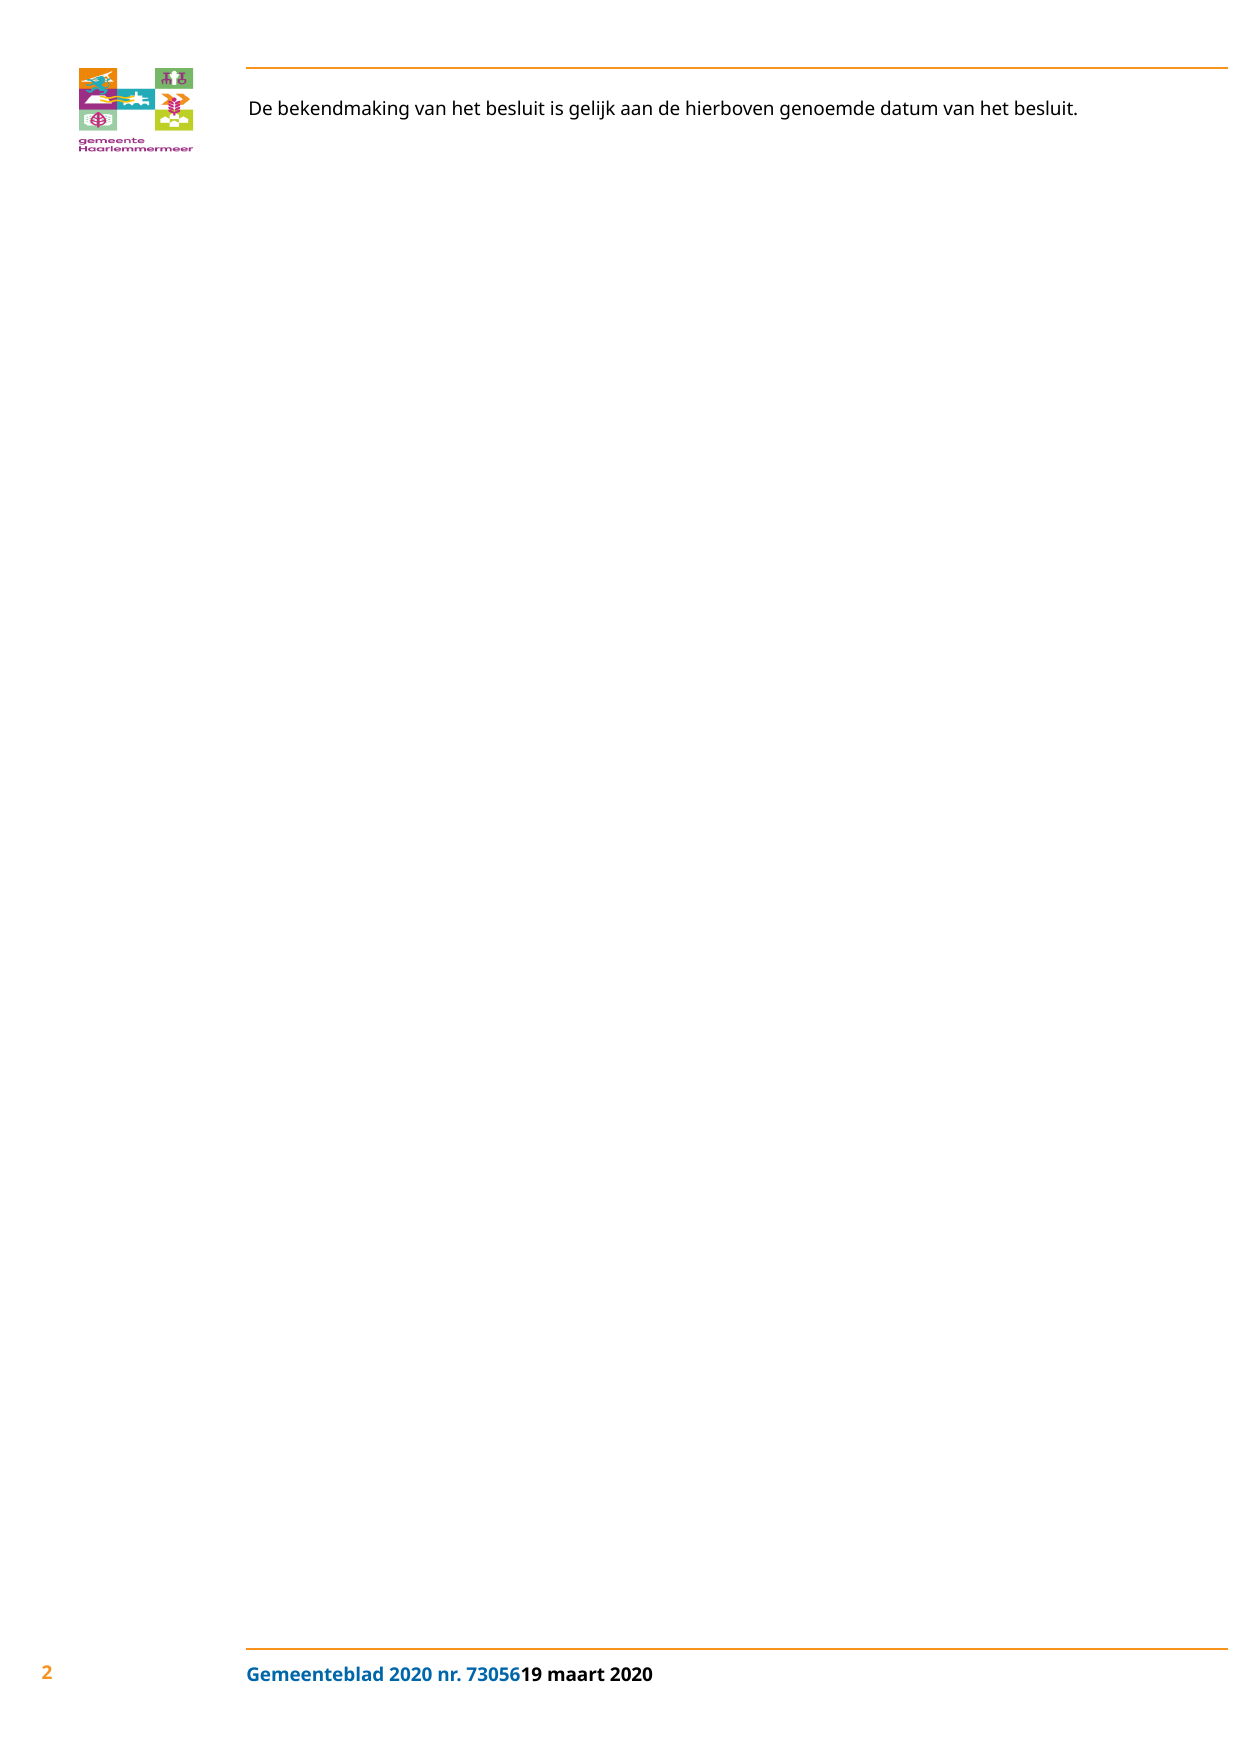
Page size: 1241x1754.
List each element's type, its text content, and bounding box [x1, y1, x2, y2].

picture [41, 47, 231, 172]
text De bekendmaking van het besluit is gelijk aan de hierboven genoemde datum van het besluit. [248, 95, 1152, 121]
